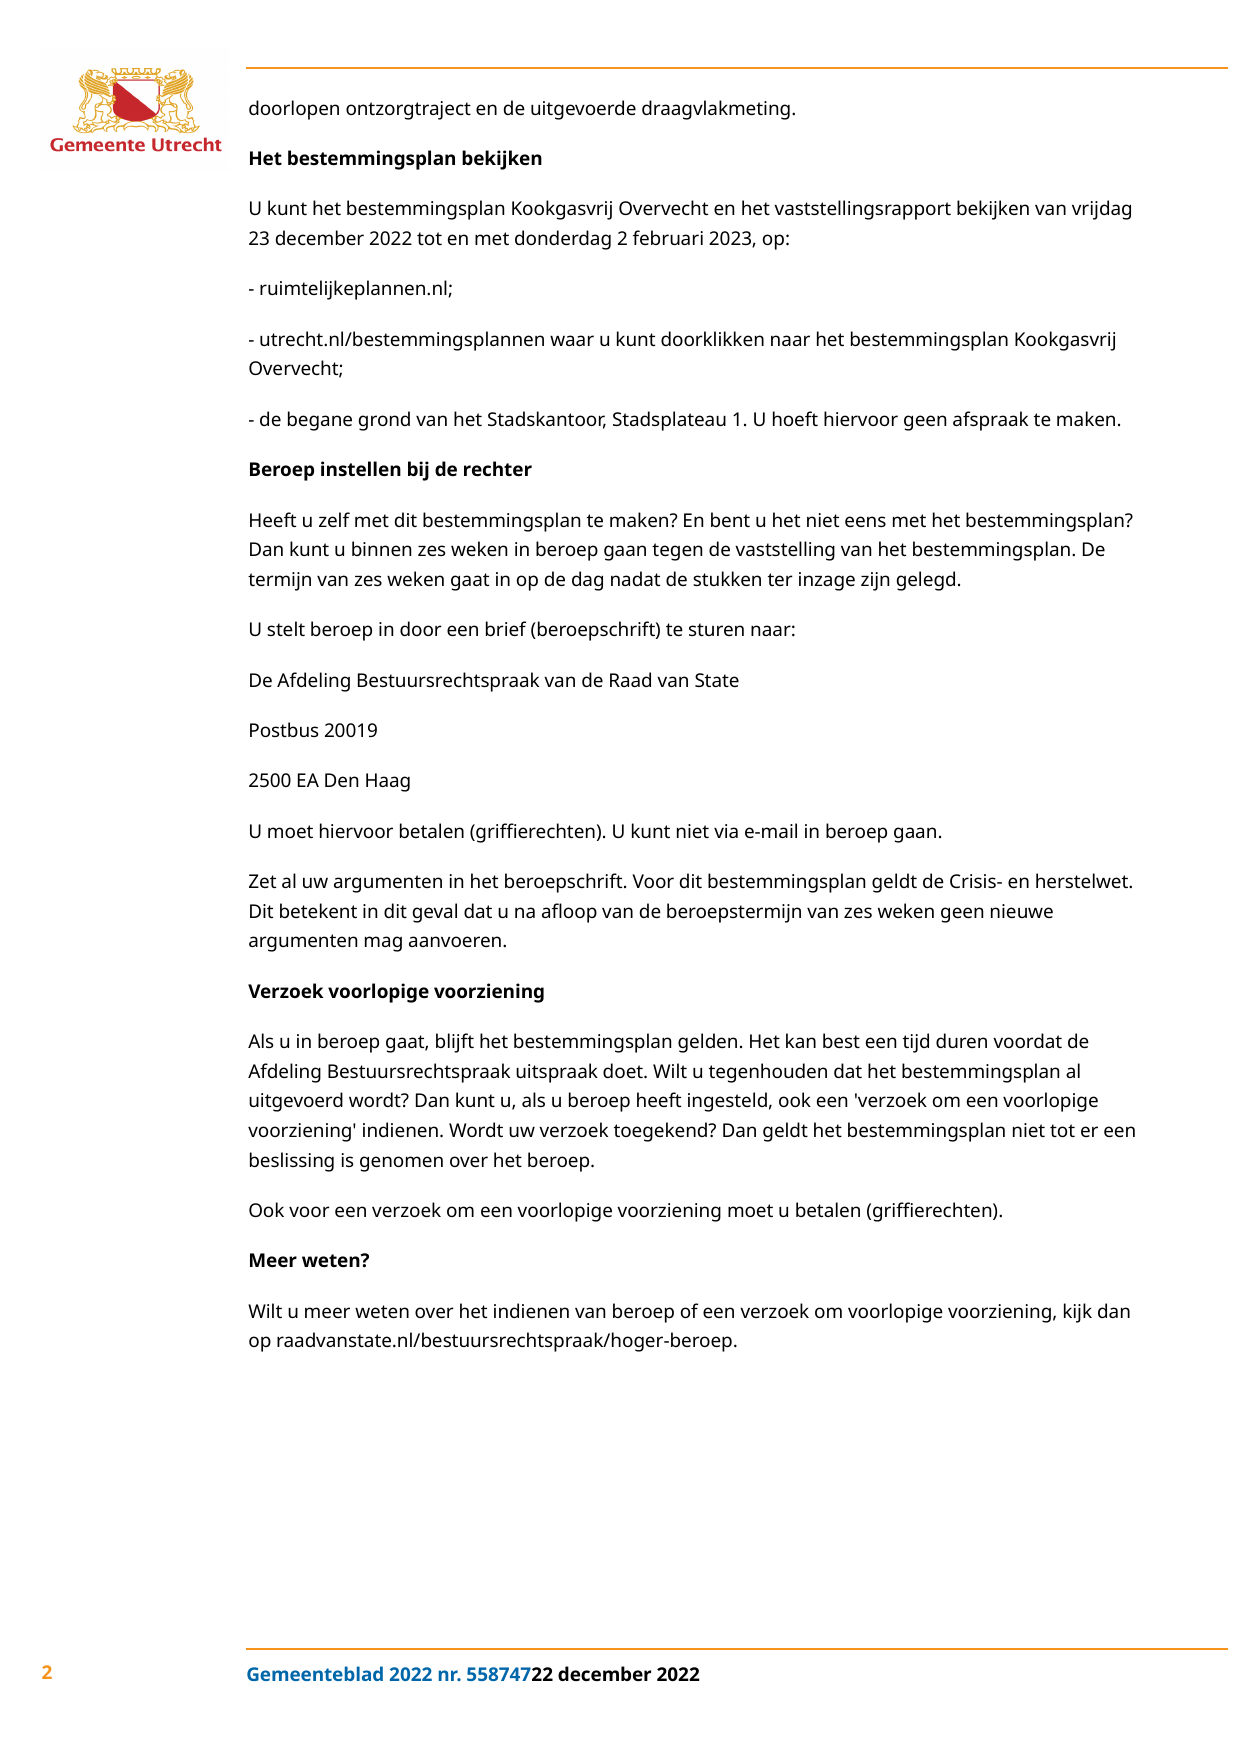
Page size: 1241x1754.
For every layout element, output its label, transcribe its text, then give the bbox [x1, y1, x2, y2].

text U stelt beroep in door een brief (beroepschrift) te sturen naar: [248, 616, 1152, 642]
text U moet hiervoor betalen (griffierechten). U kunt niet via e-mail in beroep gaan. [248, 818, 1152, 844]
text 2500 EA Den Haag [248, 768, 1152, 793]
text Ook voor een verzoek om een voorlopige voorziening moet u betalen (griffierechten). [248, 1197, 1152, 1223]
text Meer weten? [248, 1248, 1152, 1273]
text - de begane grond van het Stadskantoor, Stadsplateau 1. U hoeft hiervoor geen afspraak te maken. [248, 406, 1152, 432]
text Beroep instellen bij de rechter [248, 456, 1152, 482]
text Heeft u zelf met dit bestemmingsplan te maken? En bent u het niet eens met het bestemmingsplan? Dan kunt u binnen zes weken in beroep gaan tegen de vaststelling van het bestemmingsplan. De termijn van zes weken gaat in op de dag nadat de stukken ter inzage zijn gelegd. [248, 507, 1152, 592]
text Wilt u meer weten over het indienen van beroep of een verzoek om voorlopige voorziening, kijk dan op raadvanstate.nl/bestuursrechtspraak/hoger-beroep. [248, 1298, 1152, 1353]
text Het bestemmingsplan bekijken [248, 145, 1152, 171]
text Zet al uw argumenten in het beroepschrift. Voor dit bestemmingsplan geldt de Crisis- en herstelwet. Dit betekent in dit geval dat u na afloop van de beroepstermijn van zes weken geen nieuwe argumenten mag aanvoeren. [248, 868, 1152, 953]
text Als u in beroep gaat, blijft het bestemmingsplan gelden. Het kan best een tijd duren voordat de Afdeling Bestuursrechtspraak uitspraak doet. Wilt u tegenhouden dat het bestemmingsplan al uitgevoerd wordt? Dan kunt u, als u beroep heeft ingesteld, ook een 'verzoek om een voorlopige voorziening' indienen. Wordt uw verzoek toegekend? Dan geldt het bestemmingsplan niet tot er een beslissing is genomen over het beroep. [248, 1028, 1152, 1173]
text Verzoek voorlopige voorziening [248, 978, 1152, 1004]
text De Afdeling Bestuursrechtspraak van de Raad van State [248, 667, 1152, 693]
text - ruimtelijkeplannen.nl; [248, 276, 1152, 301]
text doorlopen ontzorgtraject en de uitgevoerde draagvlakmeting. [248, 95, 1152, 121]
text Postbus 20019 [248, 717, 1152, 743]
picture [41, 47, 231, 172]
text - utrecht.nl/bestemmingsplannen waar u kunt doorklikken naar het bestemmingsplan Kookgasvrij Overvecht; [248, 326, 1152, 381]
text U kunt het bestemmingsplan Kookgasvrij Overvecht en het vaststellingsrapport bekijken van vrijdag 23 december 2022 tot en met donderdag 2 februari 2023, op: [248, 196, 1152, 251]
